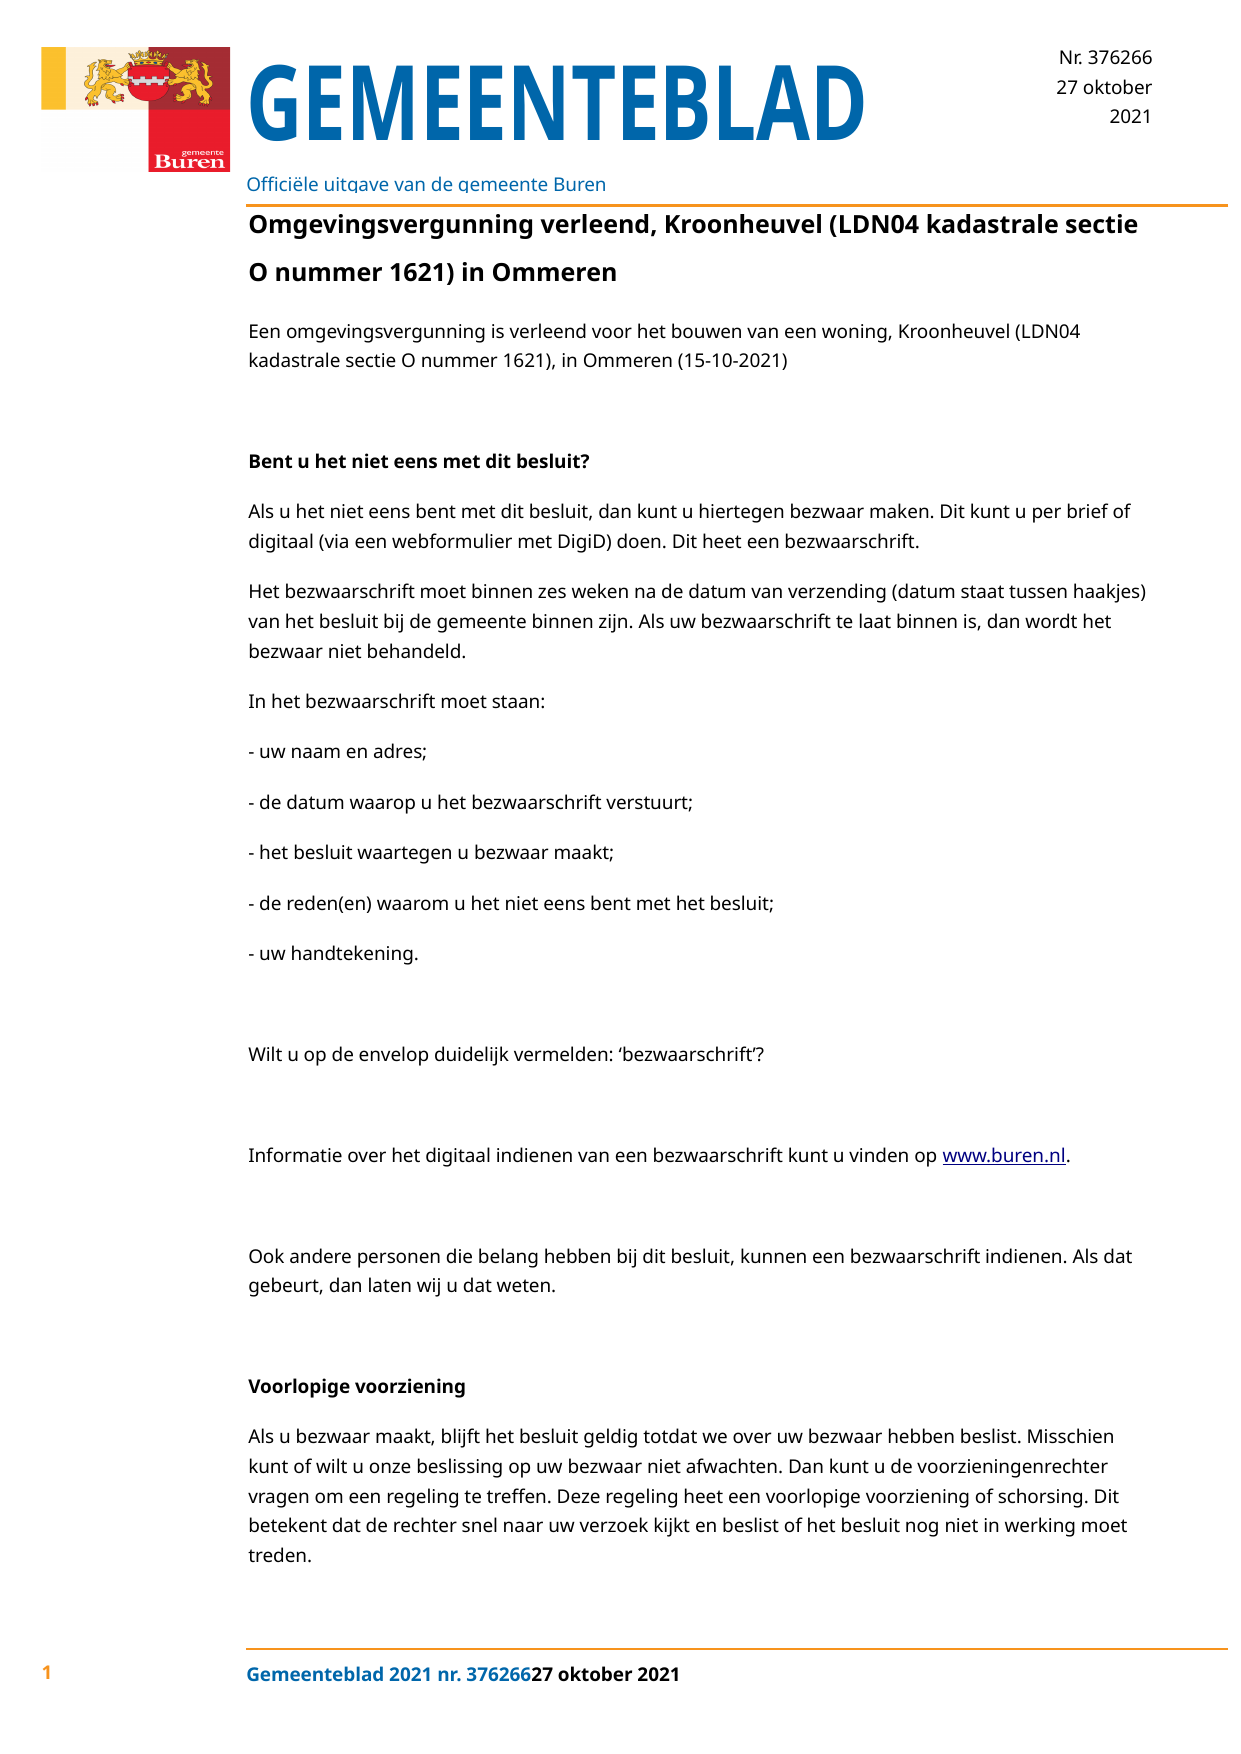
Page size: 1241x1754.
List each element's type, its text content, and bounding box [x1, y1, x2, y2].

text Als u het niet eens bent met dit besluit, dan kunt u hiertegen bezwaar maken. Dit kunt u per brief of digitaal (via een webformulier met DigiD) doen. Dit heet een bezwaarschrift. [248, 499, 1152, 554]
text - het besluit waartegen u bezwaar maakt; [248, 839, 1152, 865]
text Als u bezwaar maakt, blijft het besluit geldig totdat we over uw bezwaar hebben beslist. Misschien kunt of wilt u onze beslissing op uw bezwaar niet afwachten. Dan kunt u de voorzieningenrechter vragen om een regeling te treffen. Deze regeling heet een voorlopige voorziening of schorsing. Dit betekent dat de rechter snel naar uw verzoek kijkt en beslist of het besluit nog niet in werking moet treden. [248, 1424, 1152, 1568]
text Wilt u op de envelop duidelijk vermelden: ‘bezwaarschrift’? [248, 1041, 1152, 1067]
text Ook andere personen die belang hebben bij dit besluit, kunnen een bezwaarschrift indienen. Als dat gebeurt, dan laten wij u dat weten. [248, 1243, 1152, 1298]
text Een omgevingsvergunning is verleend voor het bouwen van een woning, Kroonheuvel (LDN04 kadastrale sectie O nummer 1621), in Ommeren (15-10-2021) [248, 318, 1152, 373]
text Bent u het niet eens met dit besluit? [248, 448, 1152, 474]
text Omgevingsvergunning verleend, Kroonheuvel (LDN04 kadastrale sectie O nummer 1621) in Ommeren [248, 207, 1152, 288]
text In het bezwaarschrift moet staan: [248, 688, 1152, 714]
picture [41, 47, 231, 172]
text Het bezwaarschrift moet binnen zes weken na de datum van verzending (datum staat tussen haakjes) van het besluit bij de gemeente binnen zijn. Als uw bezwaarschrift te laat binnen is, dan wordt het bezwaar niet behandeld. [248, 579, 1152, 664]
text Voorlopige voorziening [248, 1373, 1152, 1399]
text - de datum waarop u het bezwaarschrift verstuurt; [248, 789, 1152, 815]
text - uw naam en adres; [248, 739, 1152, 764]
text - uw handtekening. [248, 940, 1152, 966]
text - de reden(en) waarom u het niet eens bent met het besluit; [248, 890, 1152, 916]
text Informatie over het digitaal indienen van een bezwaarschrift kunt u vinden op www.buren.nl. [248, 1142, 1152, 1168]
